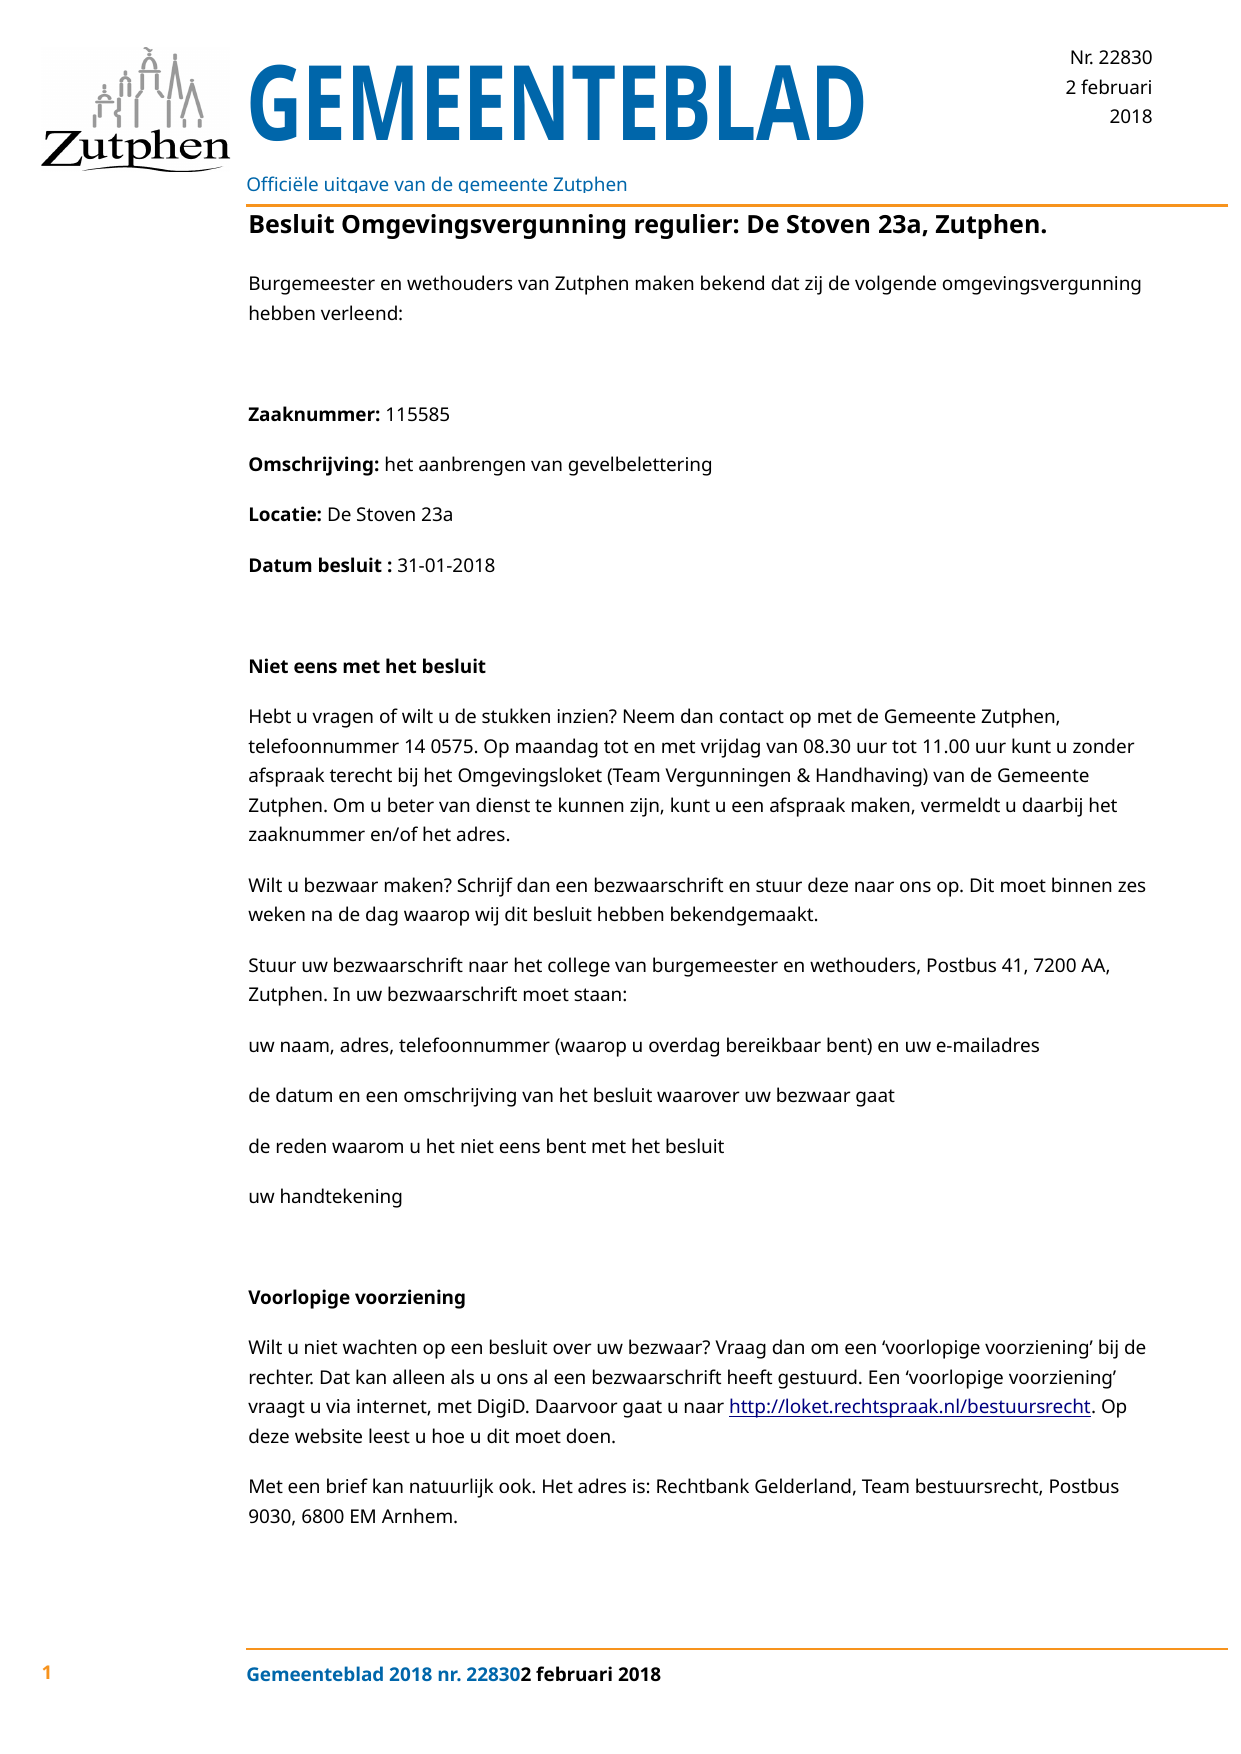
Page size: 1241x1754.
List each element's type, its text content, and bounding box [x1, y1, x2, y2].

text Omschrijving: het aanbrengen van gevelbelettering [248, 451, 1152, 477]
text Met een brief kan natuurlijk ook. Het adres is: Rechtbank Gelderland, Team bestuursrecht, Postbus 9030, 6800 EM Arnhem. [248, 1474, 1152, 1529]
text de reden waarom u het niet eens bent met het besluit [248, 1133, 1152, 1158]
text Wilt u niet wachten op een besluit over uw bezwaar? Vraag dan om een ‘voorlopige voorziening’ bij de rechter. Dat kan alleen als u ons al een bezwaarschrift heeft gestuurd. Een ‘voorlopige voorziening’ vraagt u via internet, met DigiD. Daarvoor gaat u naar http://loket.rechtspraak.nl/bestuursrecht. Op deze website leest u hoe u dit moet doen. [248, 1334, 1152, 1449]
text Wilt u bezwaar maken? Schrijf dan een bezwaarschrift en stuur deze naar ons op. Dit moet binnen zes weken na de dag waarop wij dit besluit hebben bekendgemaakt. [248, 872, 1152, 927]
text de datum en een omschrijving van het besluit waarover uw bezwaar gaat [248, 1082, 1152, 1108]
text Voorlopige voorziening [248, 1284, 1152, 1310]
text Niet eens met het besluit [248, 653, 1152, 678]
picture [41, 47, 231, 172]
text Hebt u vragen of wilt u de stukken inzien? Neem dan contact op met de Gemeente Zutphen, telefoonnummer 14 0575. Op maandag tot en met vrijdag van 08.30 uur tot 11.00 uur kunt u zonder afspraak terecht bij het Omgevingsloket (Team Vergunningen & Handhaving) van de Gemeente Zutphen. Om u beter van dienst te kunnen zijn, kunt u een afspraak maken, vermeldt u daarbij het zaaknummer en/of het adres. [248, 703, 1152, 847]
text uw naam, adres, telefoonnummer (waarop u overdag bereikbaar bent) en uw e-mailadres [248, 1032, 1152, 1058]
text Besluit Omgevingsvergunning regulier: De Stoven 23a, Zutphen. [248, 207, 1152, 241]
text Zaaknummer: 115585 [248, 401, 1152, 426]
text Burgemeester en wethouders van Zutphen maken bekend dat zij de volgende omgevingsvergunning hebben verleend: [248, 270, 1152, 326]
text Locatie: De Stoven 23a [248, 502, 1152, 527]
text uw handtekening [248, 1183, 1152, 1209]
text Datum besluit : 31-01-2018 [248, 552, 1152, 578]
text Stuur uw bezwaarschrift naar het college van burgemeester en wethouders, Postbus 41, 7200 AA, Zutphen. In uw bezwaarschrift moet staan: [248, 952, 1152, 1007]
